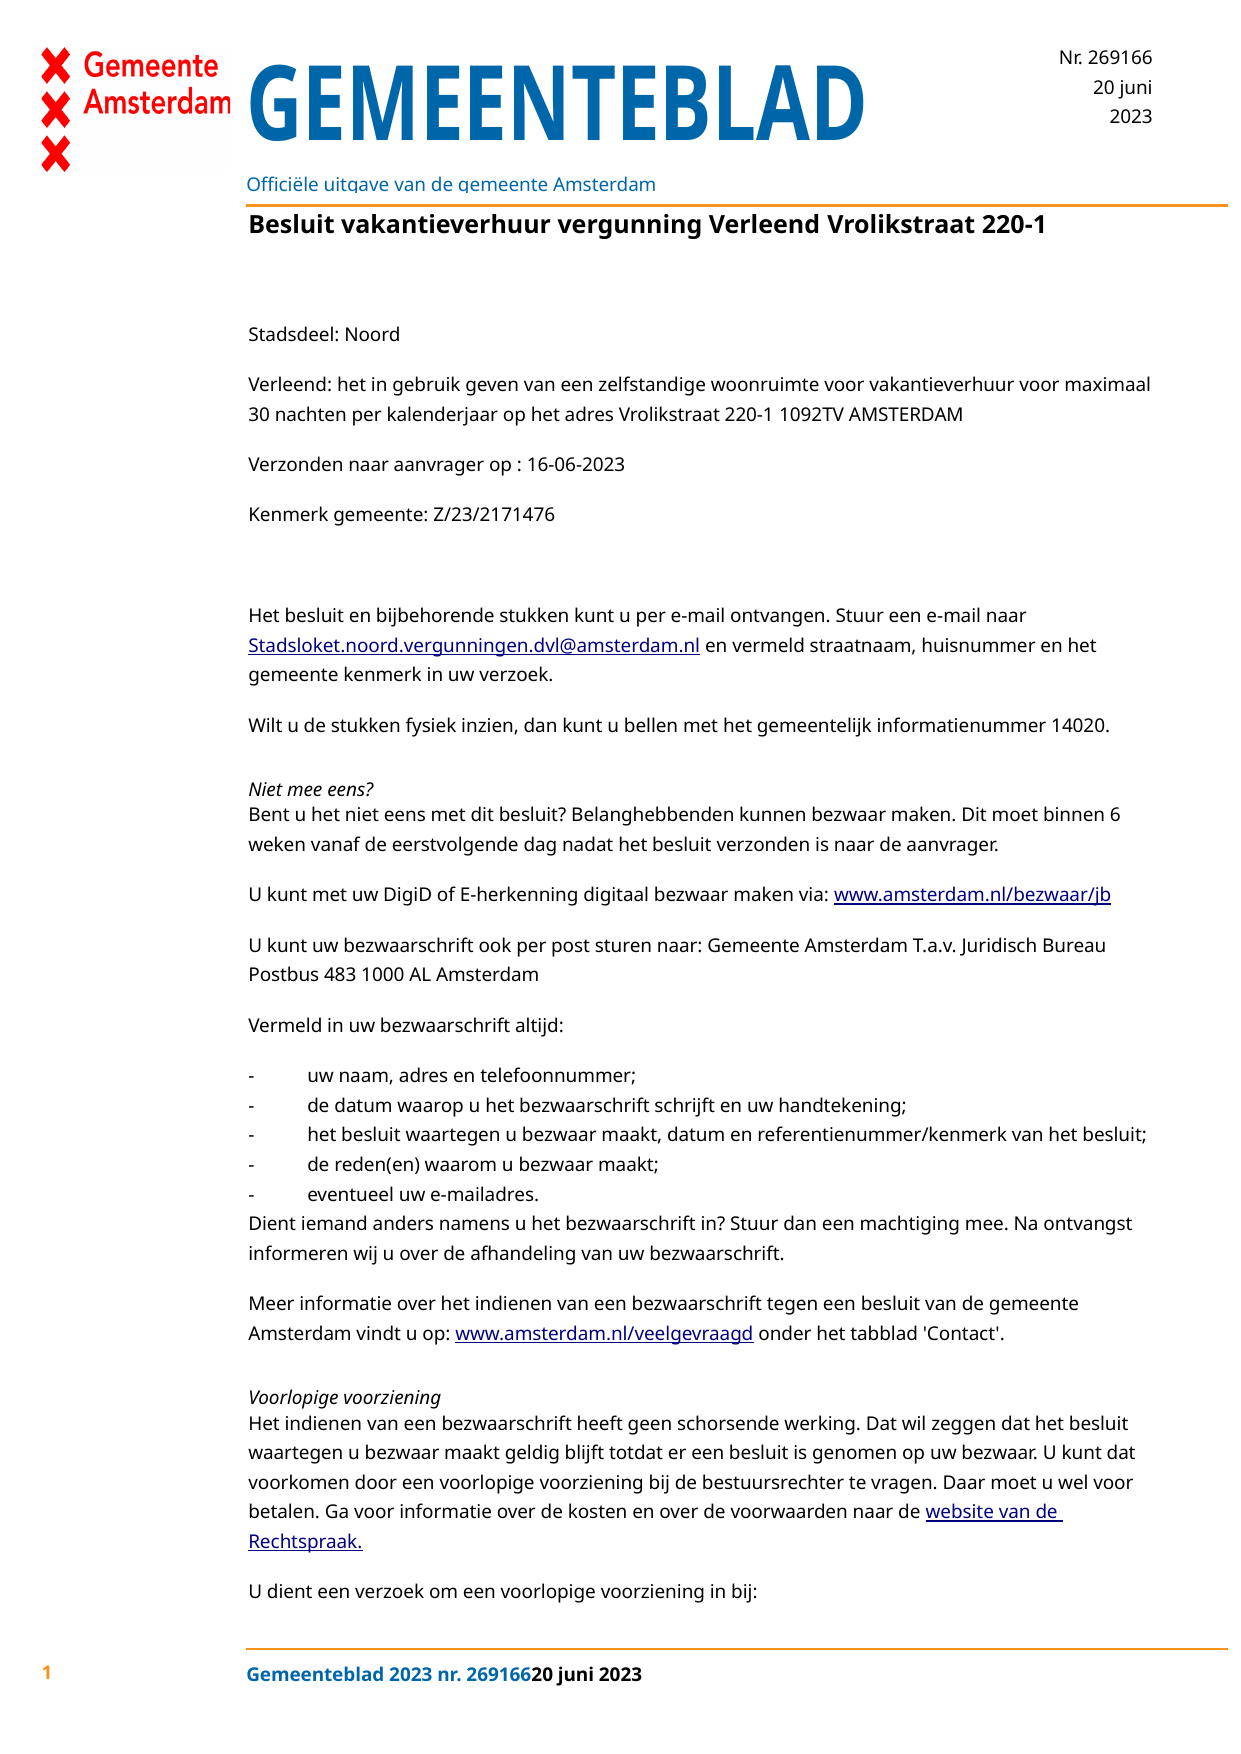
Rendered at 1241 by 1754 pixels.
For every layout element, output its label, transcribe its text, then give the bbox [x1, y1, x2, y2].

text Het besluit en bijbehorende stukken kunt u per e-mail ontvangen. Stuur een e-mail naar Stadsloket.noord.vergunningen.dvl@amsterdam.nl en vermeld straatnaam, huisnummer en het gemeente kenmerk in uw verzoek. [248, 602, 1152, 687]
list eventueel uw e-mailadres. [248, 1181, 1152, 1207]
list de reden(en) waarom u bezwaar maakt; [248, 1151, 1152, 1177]
text Besluit vakantieverhuur vergunning Verleend Vrolikstraat 220-1 [248, 207, 1152, 241]
text Voorlopige voorziening [248, 1384, 1152, 1410]
text Stadsdeel: Noord [248, 321, 1152, 346]
text Dient iemand anders namens u het bezwaarschrift in? Stuur dan een machtiging mee. Na ontvangst informeren wij u over de afhandeling van uw bezwaarschrift. [248, 1210, 1152, 1266]
text Verleend: het in gebruik geven van een zelfstandige woonruimte voor vakantieverhuur voor maximaal 30 nachten per kalenderjaar op het adres Vrolikstraat 220-1 1092TV AMSTERDAM [248, 371, 1152, 426]
picture [41, 47, 231, 172]
text Verzonden naar aanvrager op : 16-06-2023 [248, 451, 1152, 477]
list het besluit waartegen u bezwaar maakt, datum en referentienummer/kenmerk van het besluit; [248, 1122, 1152, 1147]
text Meer informatie over het indienen van een bezwaarschrift tegen een besluit van de gemeente Amsterdam vindt u op: www.amsterdam.nl/veelgevraagd onder het tabblad 'Contact'. [248, 1290, 1152, 1346]
text Het indienen van een bezwaarschrift heeft geen schorsende werking. Dat wil zeggen dat het besluit waartegen u bezwaar maakt geldig blijft totdat er een besluit is genomen op uw bezwaar. U kunt dat voorkomen door een voorlopige voorziening bij de bestuursrechter te vragen. Daar moet u wel voor betalen. Ga voor informatie over de kosten en over de voorwaarden naar de website van de Rechtspraak. [248, 1410, 1152, 1554]
list uw naam, adres en telefoonnummer; [248, 1062, 1152, 1088]
text U kunt uw bezwaarschrift ook per post sturen naar: Gemeente Amsterdam T.a.v. Juridisch Bureau Postbus 483 1000 AL Amsterdam [248, 932, 1152, 987]
text U kunt met uw DigiD of E-herkenning digitaal bezwaar maken via: www.amsterdam.nl/bezwaar/jb [248, 882, 1152, 907]
text Niet mee eens? [248, 776, 1152, 802]
text Kenmerk gemeente: Z/23/2171476 [248, 502, 1152, 527]
text Vermeld in uw bezwaarschrift altijd: [248, 1012, 1152, 1038]
text Bent u het niet eens met dit besluit? Belanghebbenden kunnen bezwaar maken. Dit moet binnen 6 weken vanaf de eerstvolgende dag nadat het besluit verzonden is naar de aanvrager. [248, 802, 1152, 857]
text Wilt u de stukken fysiek inzien, dan kunt u bellen met het gemeentelijk informatienummer 14020. [248, 712, 1152, 738]
list de datum waarop u het bezwaarschrift schrijft en uw handtekening; [248, 1092, 1152, 1118]
text U dient een verzoek om een voorlopige voorziening in bij: [248, 1578, 1152, 1604]
